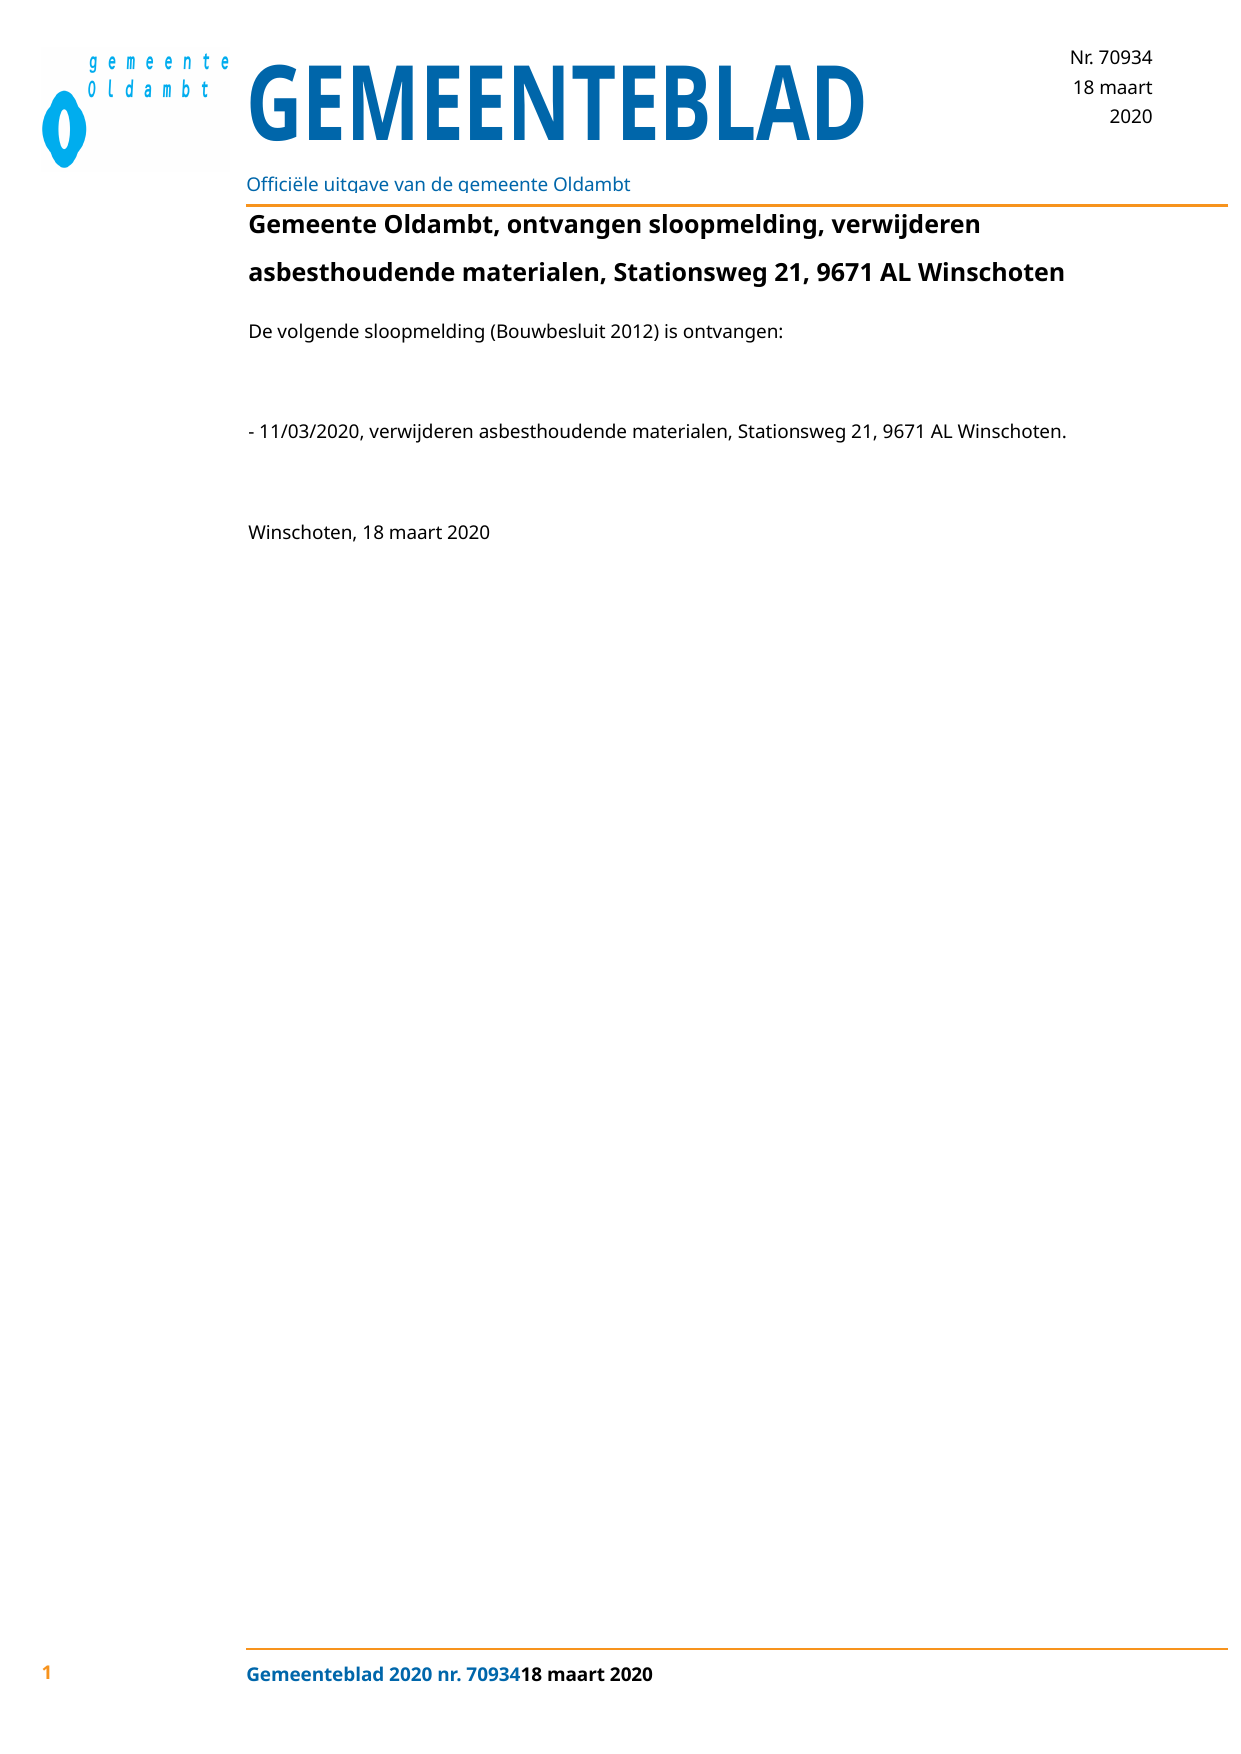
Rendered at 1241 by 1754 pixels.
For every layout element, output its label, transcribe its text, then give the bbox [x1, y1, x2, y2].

text - 11/03/2020, verwijderen asbesthoudende materialen, Stationsweg 21, 9671 AL Winschoten. [248, 419, 1152, 444]
text Winschoten, 18 maart 2020 [248, 519, 1152, 545]
text De volgende sloopmelding (Bouwbesluit 2012) is ontvangen: [248, 318, 1152, 344]
picture [41, 47, 231, 172]
text Gemeente Oldambt, ontvangen sloopmelding, verwijderen asbesthoudende materialen, Stationsweg 21, 9671 AL Winschoten [248, 207, 1152, 288]
